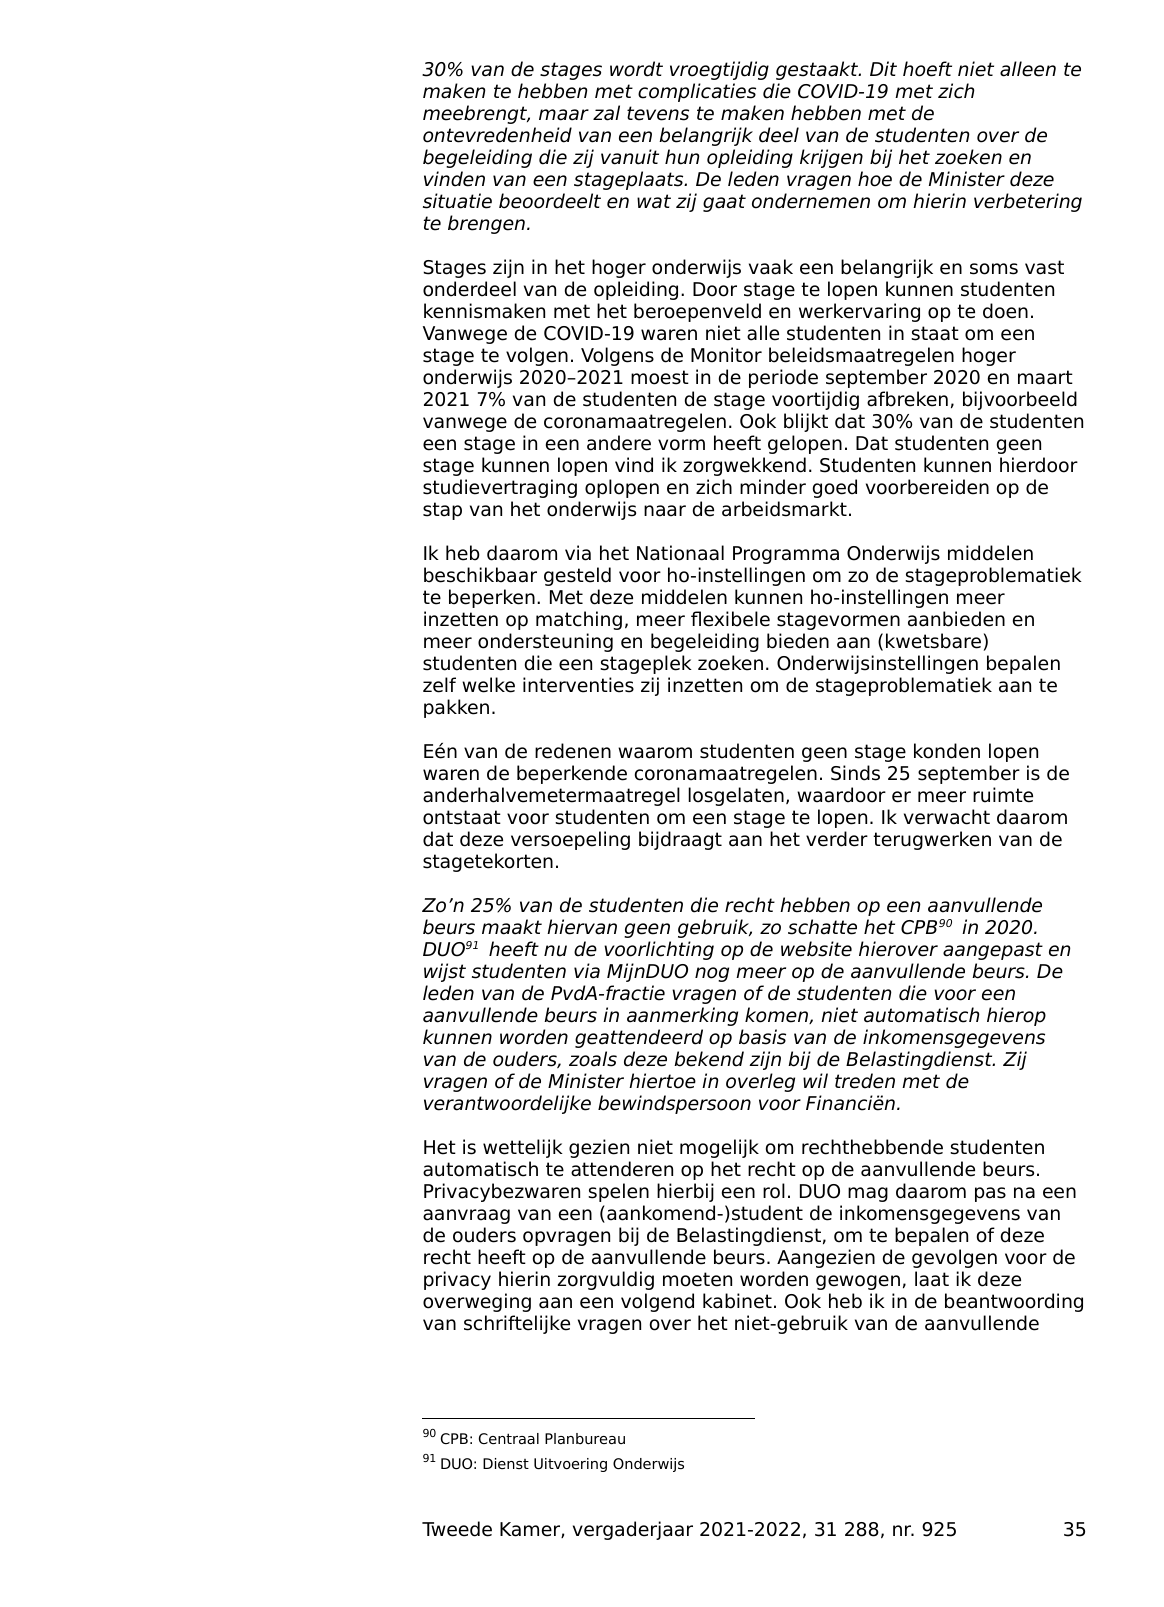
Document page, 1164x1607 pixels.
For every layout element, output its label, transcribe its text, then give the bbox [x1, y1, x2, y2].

text Eén van de redenen waarom studenten geen stage konden lopen waren de beperkende coronamaatregelen. Sinds 25 september is de anderhalvemetermaatregel losgelaten, waardoor er meer ruimte ontstaat voor studenten om een stage te lopen. Ik verwacht daarom dat deze versoepeling bijdraagt aan het verder terugwerken van de stagetekorten. [422, 741, 1087, 873]
text CPB: Centraal Planbureau [422, 1427, 1087, 1449]
text 30% van de stages wordt vroegtijdig gestaakt. Dit hoeft niet alleen te maken te hebben met complicaties die COVID-19 met zich meebrengt, maar zal tevens te maken hebben met de ontevredenheid van een belangrijk deel van de studenten over de begeleiding die zij vanuit hun opleiding krijgen bij het zoeken en vinden van een stageplaats. De leden vragen hoe de Minister deze situatie beoordeelt en wat zij gaat ondernemen om hierin verbetering te brengen. [422, 59, 1087, 235]
text Stages zijn in het hoger onderwijs vaak een belangrijk en soms vast onderdeel van de opleiding. Door stage te lopen kunnen studenten kennismaken met het beroepenveld en werkervaring op te doen. Vanwege de COVID-19 waren niet alle studenten in staat om een stage te volgen. Volgens de Monitor beleidsmaatregelen hoger onderwijs 2020–2021 moest in de periode september 2020 en maart 2021 7% van de studenten de stage voortijdig afbreken, bijvoorbeeld vanwege de coronamaatregelen. Ook blijkt dat 30% van de studenten een stage in een andere vorm heeft gelopen. Dat studenten geen stage kunnen lopen vind ik zorgwekkend. Studenten kunnen hierdoor studievertraging oplopen en zich minder goed voorbereiden op de stap van het onderwijs naar de arbeidsmarkt. [422, 257, 1087, 521]
text DUO: Dienst Uitvoering Onderwijs [422, 1452, 1087, 1474]
text Zo’n 25% van de studenten die recht hebben op een aanvullende beurs maakt hiervan geen gebruik, zo schatte het CPB in 2020. DUO heeft nu de voorlichting op de website hierover aangepast en wijst studenten via MijnDUO nog meer op de aanvullende beurs. De leden van de PvdA-fractie vragen of de studenten die voor een aanvullende beurs in aanmerking komen, niet automatisch hierop kunnen worden geattendeerd op basis van de inkomensgegevens van de ouders, zoals deze bekend zijn bij de Belastingdienst. Zij vragen of de Minister hiertoe in overleg wil treden met de verantwoordelijke bewindspersoon voor Financiën. [422, 895, 1087, 1115]
text Het is wettelijk gezien niet mogelijk om rechthebbende studenten automatisch te attenderen op het recht op de aanvullende beurs. Privacybezwaren spelen hierbij een rol. DUO mag daarom pas na een aanvraag van een (aankomend-)student de inkomensgegevens van de ouders opvragen bij de Belastingdienst, om te bepalen of deze recht heeft op de aanvullende beurs. Aangezien de gevolgen voor de privacy hierin zorgvuldig moeten worden gewogen, laat ik deze overweging aan een volgend kabinet. Ook heb ik in de beantwoording van schriftelijke vragen over het niet-gebruik van de aanvullende [422, 1137, 1087, 1335]
text Ik heb daarom via het Nationaal Programma Onderwijs middelen beschikbaar gesteld voor ho-instellingen om zo de stageproblematiek te beperken. Met deze middelen kunnen ho-instellingen meer inzetten op matching, meer flexibele stagevormen aanbieden en meer ondersteuning en begeleiding bieden aan (kwetsbare) studenten die een stageplek zoeken. Onderwijsinstellingen bepalen zelf welke interventies zij inzetten om de stageproblematiek aan te pakken. [422, 543, 1087, 719]
